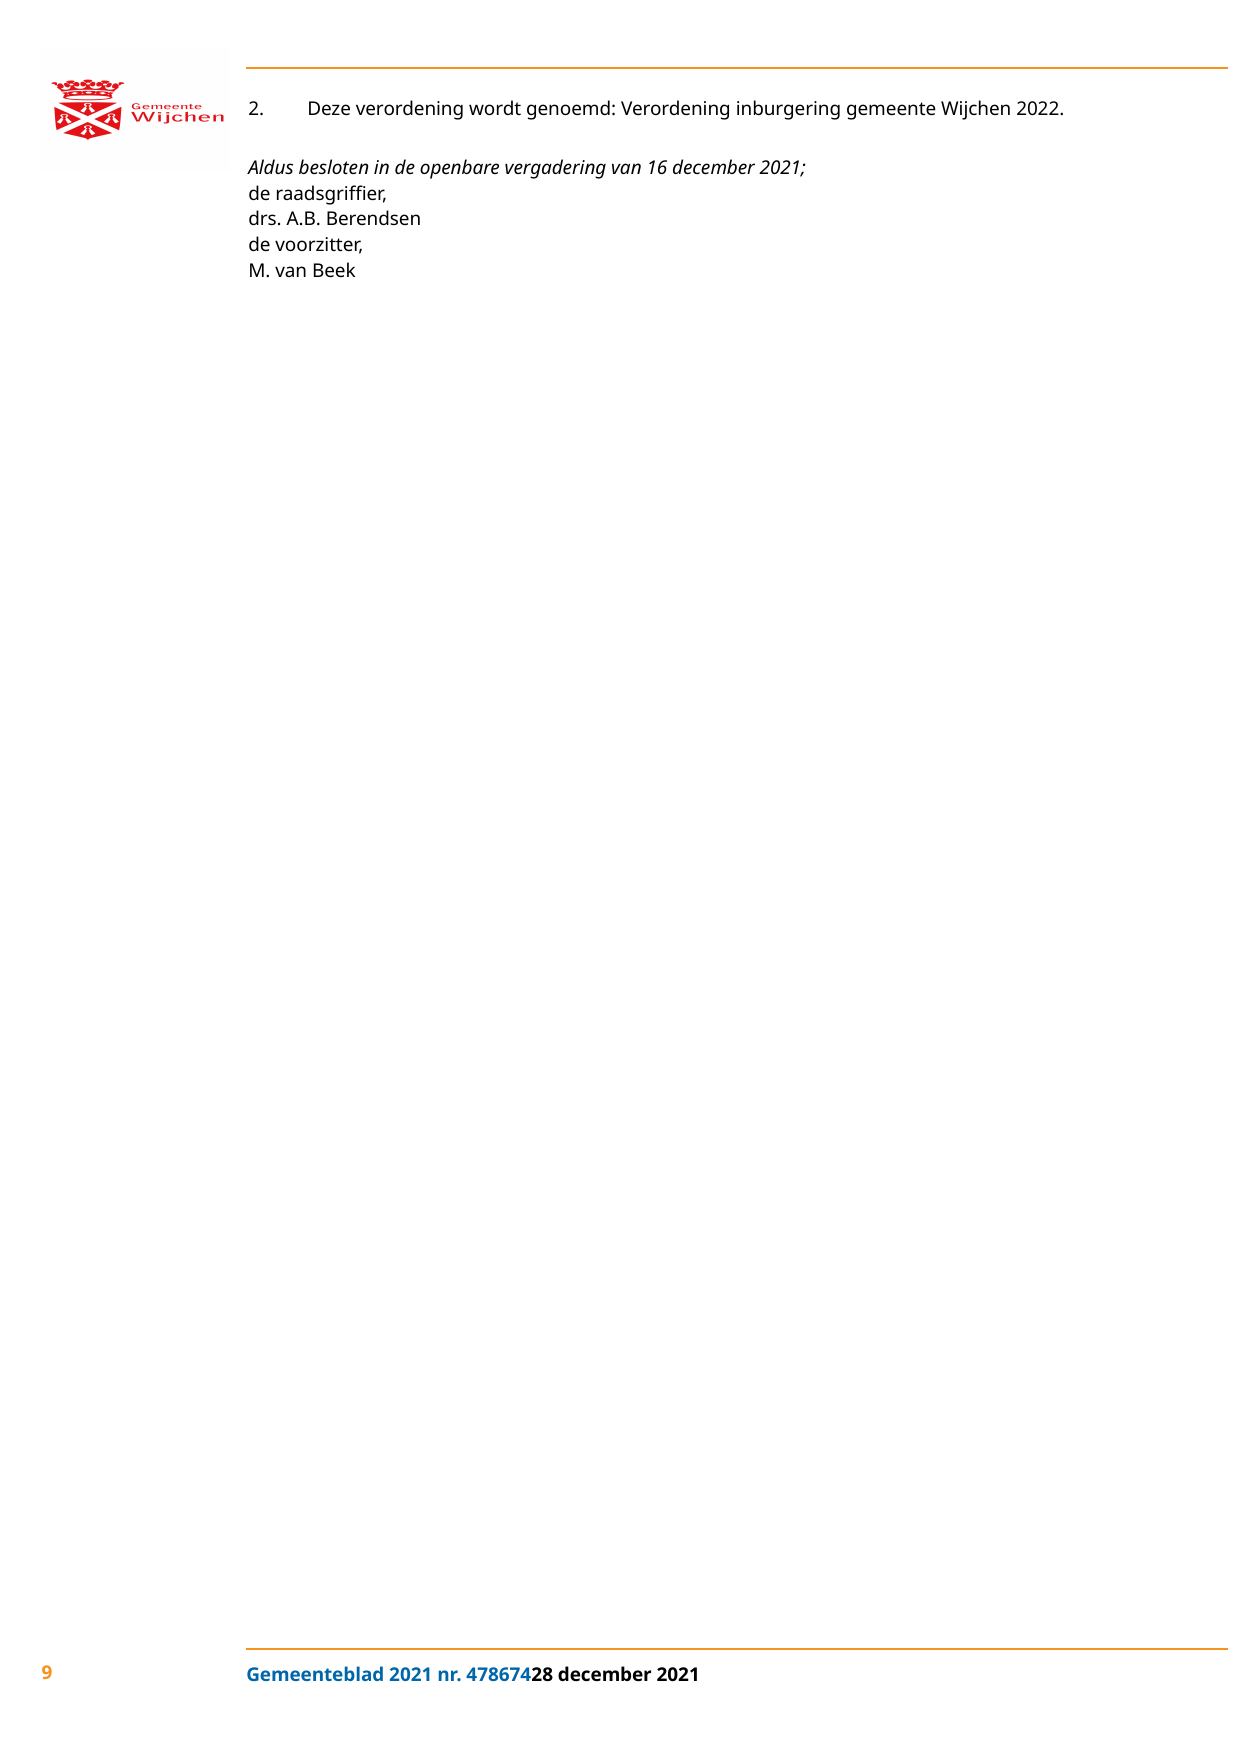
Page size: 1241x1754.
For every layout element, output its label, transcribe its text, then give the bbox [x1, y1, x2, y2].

text de raadsgriffier, [248, 180, 1152, 205]
list Deze verordening wordt genoemd: Verordening inburgering gemeente Wijchen 2022. [248, 95, 1152, 121]
text de voorzitter, [248, 231, 1152, 257]
picture [41, 47, 231, 172]
text Aldus besloten in de openbare vergadering van 16 december 2021; [248, 154, 1152, 180]
text M. van Beek [248, 257, 1152, 283]
text drs. A.B. Berendsen [248, 205, 1152, 231]
